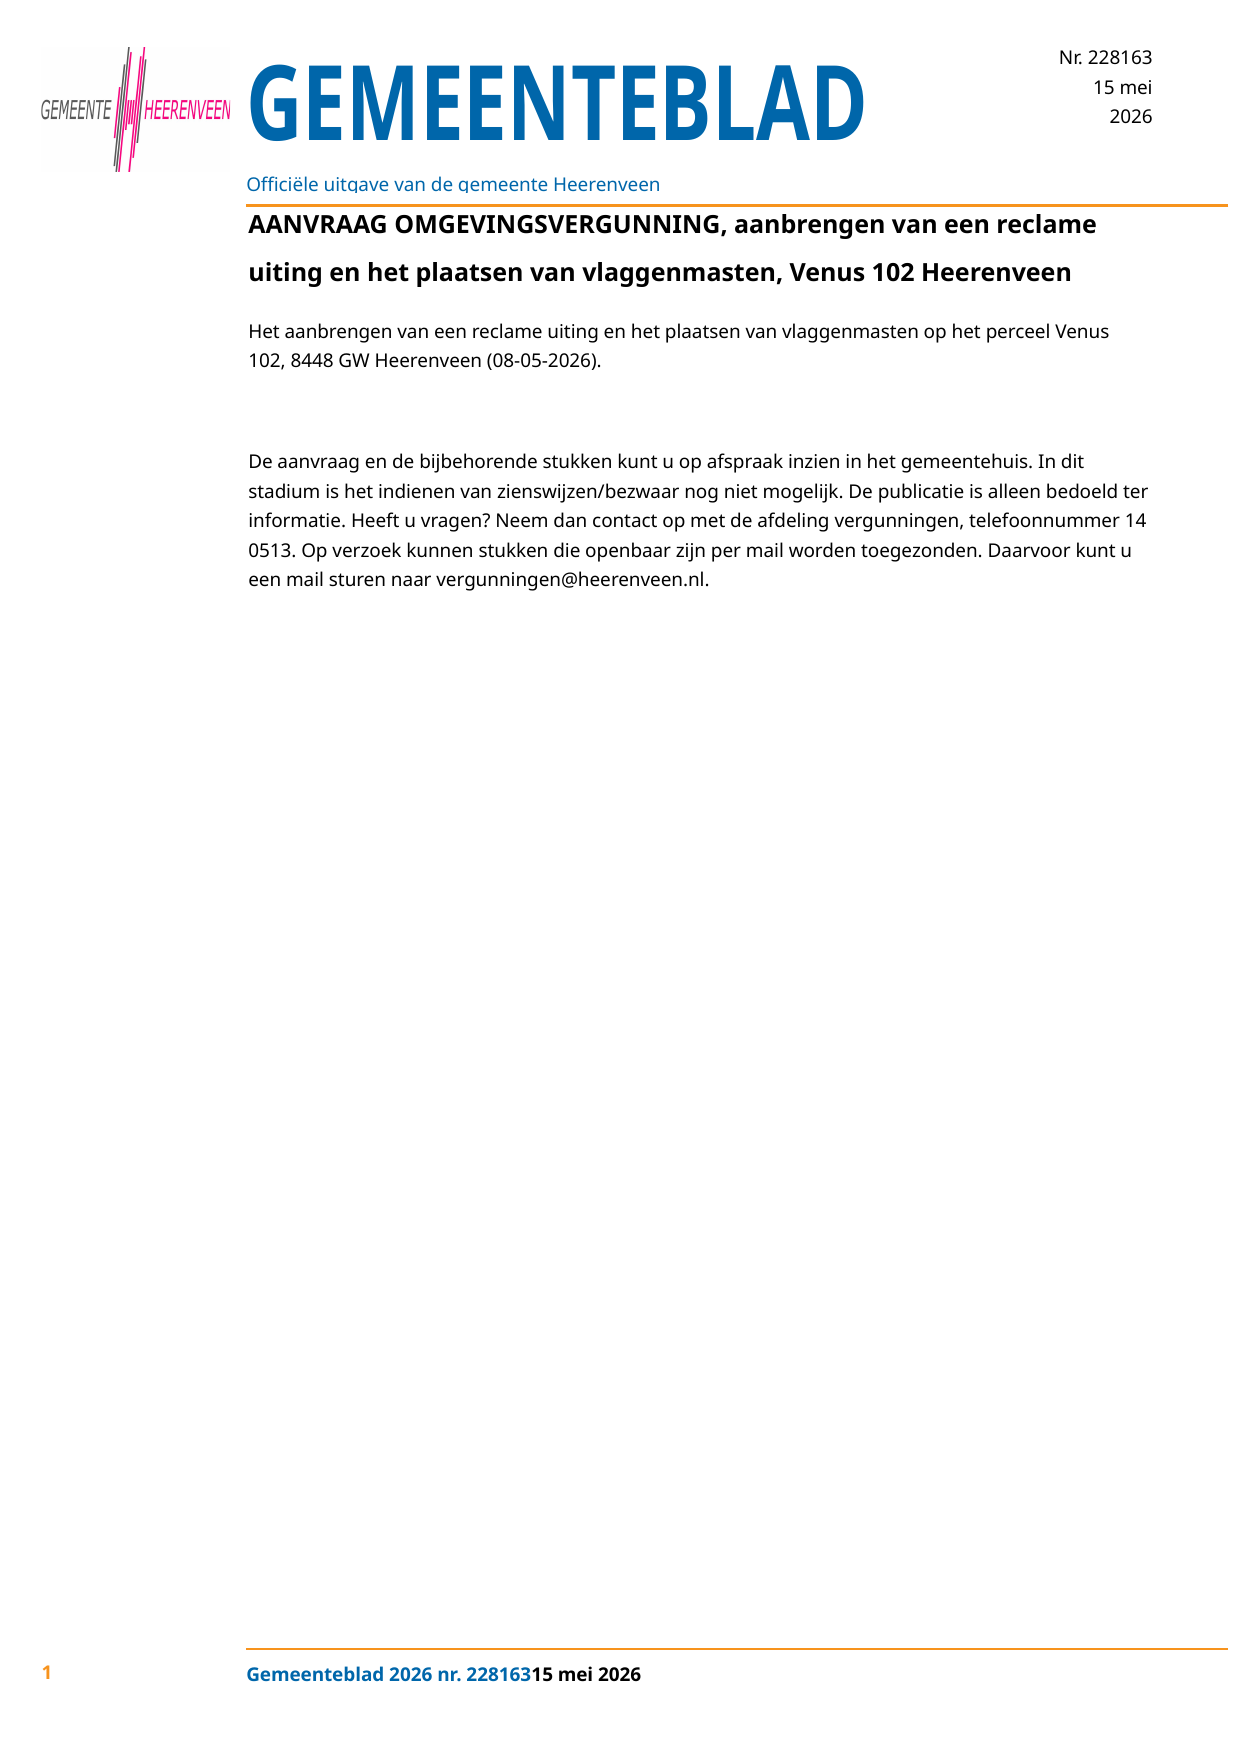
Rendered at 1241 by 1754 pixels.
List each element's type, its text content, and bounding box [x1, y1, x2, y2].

picture [41, 47, 231, 172]
text AANVRAAG OMGEVINGSVERGUNNING, aanbrengen van een reclame uiting en het plaatsen van vlaggenmasten, Venus 102 Heerenveen [248, 207, 1152, 288]
text De aanvraag en de bijbehorende stukken kunt u op afspraak inzien in het gemeentehuis. In dit stadium is het indienen van zienswijzen/bezwaar nog niet mogelijk. De publicatie is alleen bedoeld ter informatie. Heeft u vragen? Neem dan contact op met de afdeling vergunningen, telefoonnummer 14 0513. Op verzoek kunnen stukken die openbaar zijn per mail worden toegezonden. Daarvoor kunt u een mail sturen naar vergunningen@heerenveen.nl. [248, 448, 1152, 592]
text Het aanbrengen van een reclame uiting en het plaatsen van vlaggenmasten op het perceel Venus 102, 8448 GW Heerenveen (08-05-2026). [248, 318, 1152, 373]
